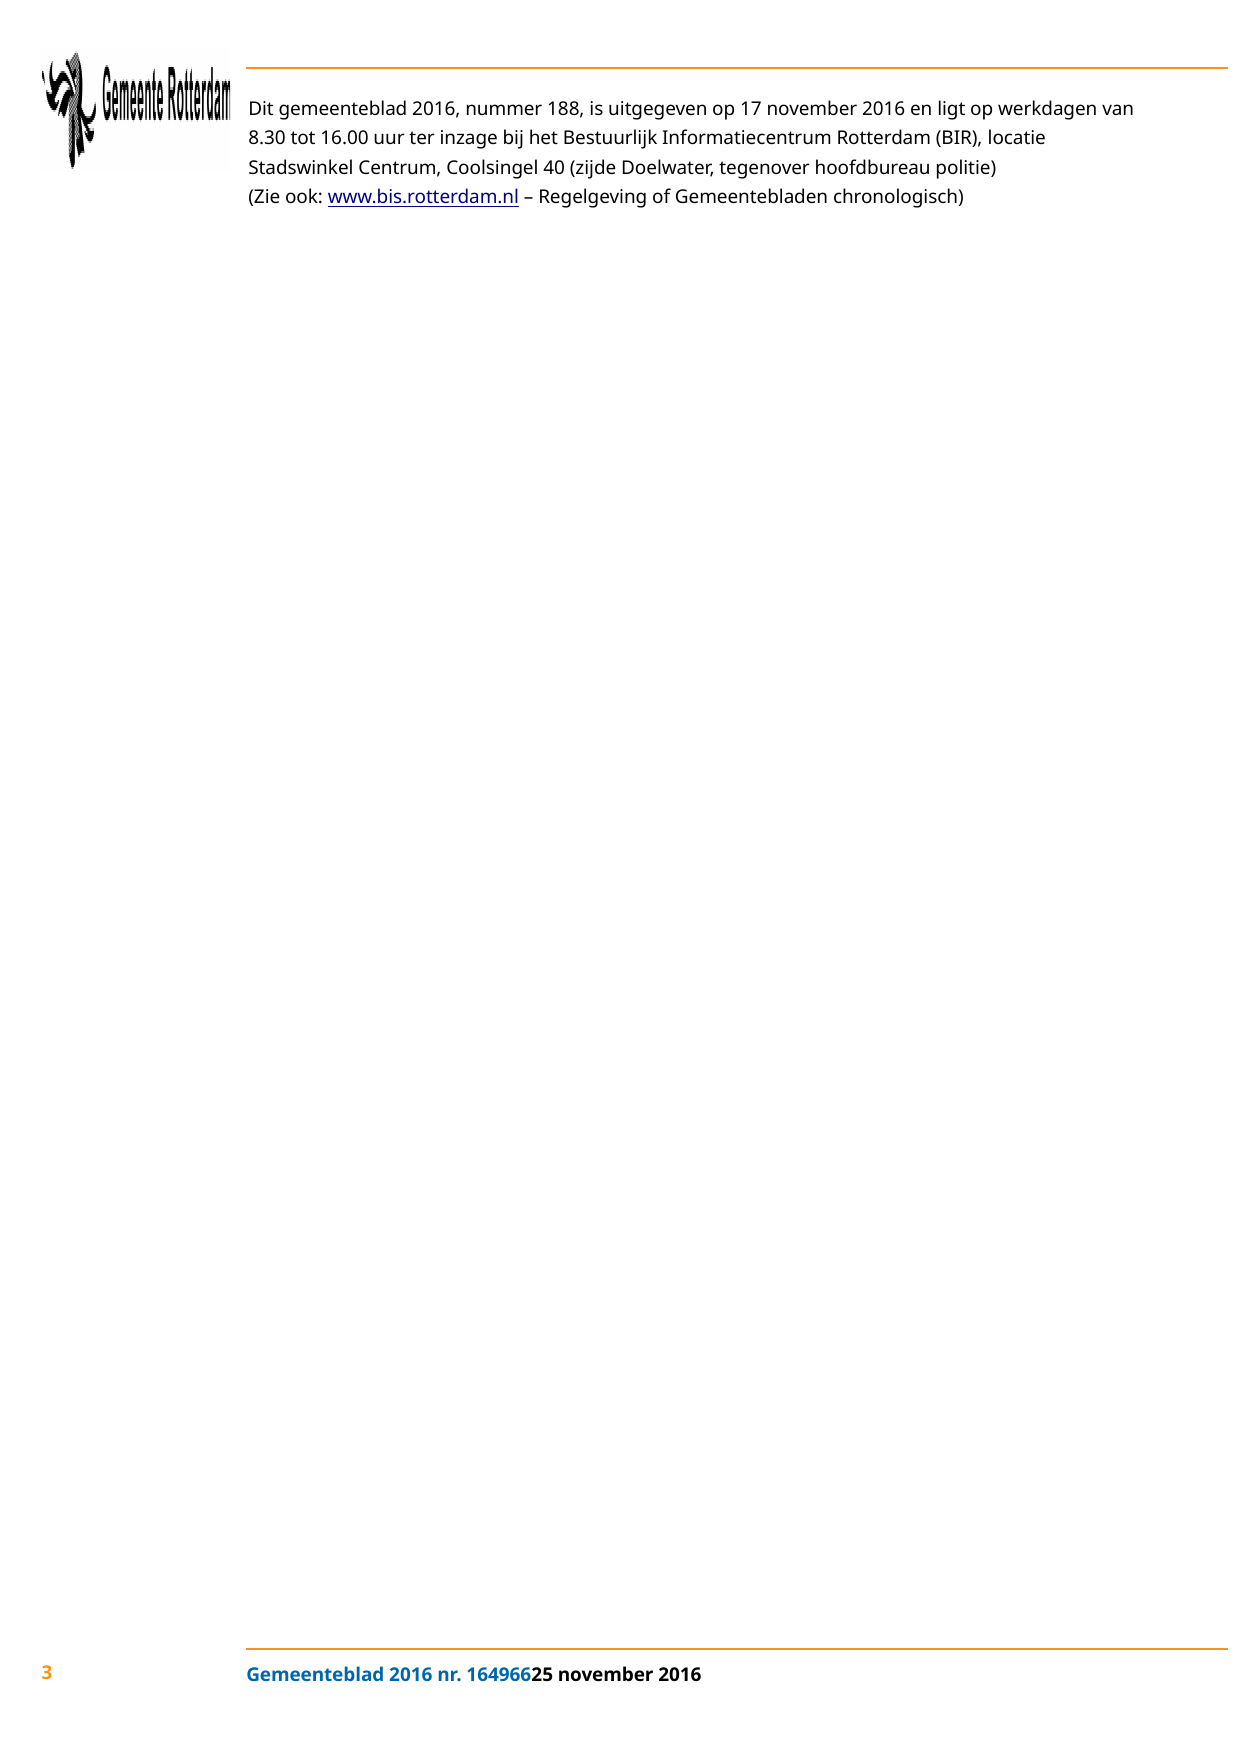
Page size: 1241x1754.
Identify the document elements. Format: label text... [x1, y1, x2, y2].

text (Zie ook: www.bis.rotterdam.nl – Regelgeving of Gemeentebladen chronologisch) [248, 184, 1152, 209]
text Dit gemeenteblad 2016, nummer 188, is uitgegeven op 17 november 2016 en ligt op werkdagen van 8.30 tot 16.00 uur ter inzage bij het Bestuurlijk Informatiecentrum Rotterdam (BIR), locatie Stadswinkel Centrum, Coolsingel 40 (zijde Doelwater, tegenover hoofdbureau politie) [248, 95, 1152, 180]
picture [41, 47, 231, 172]
